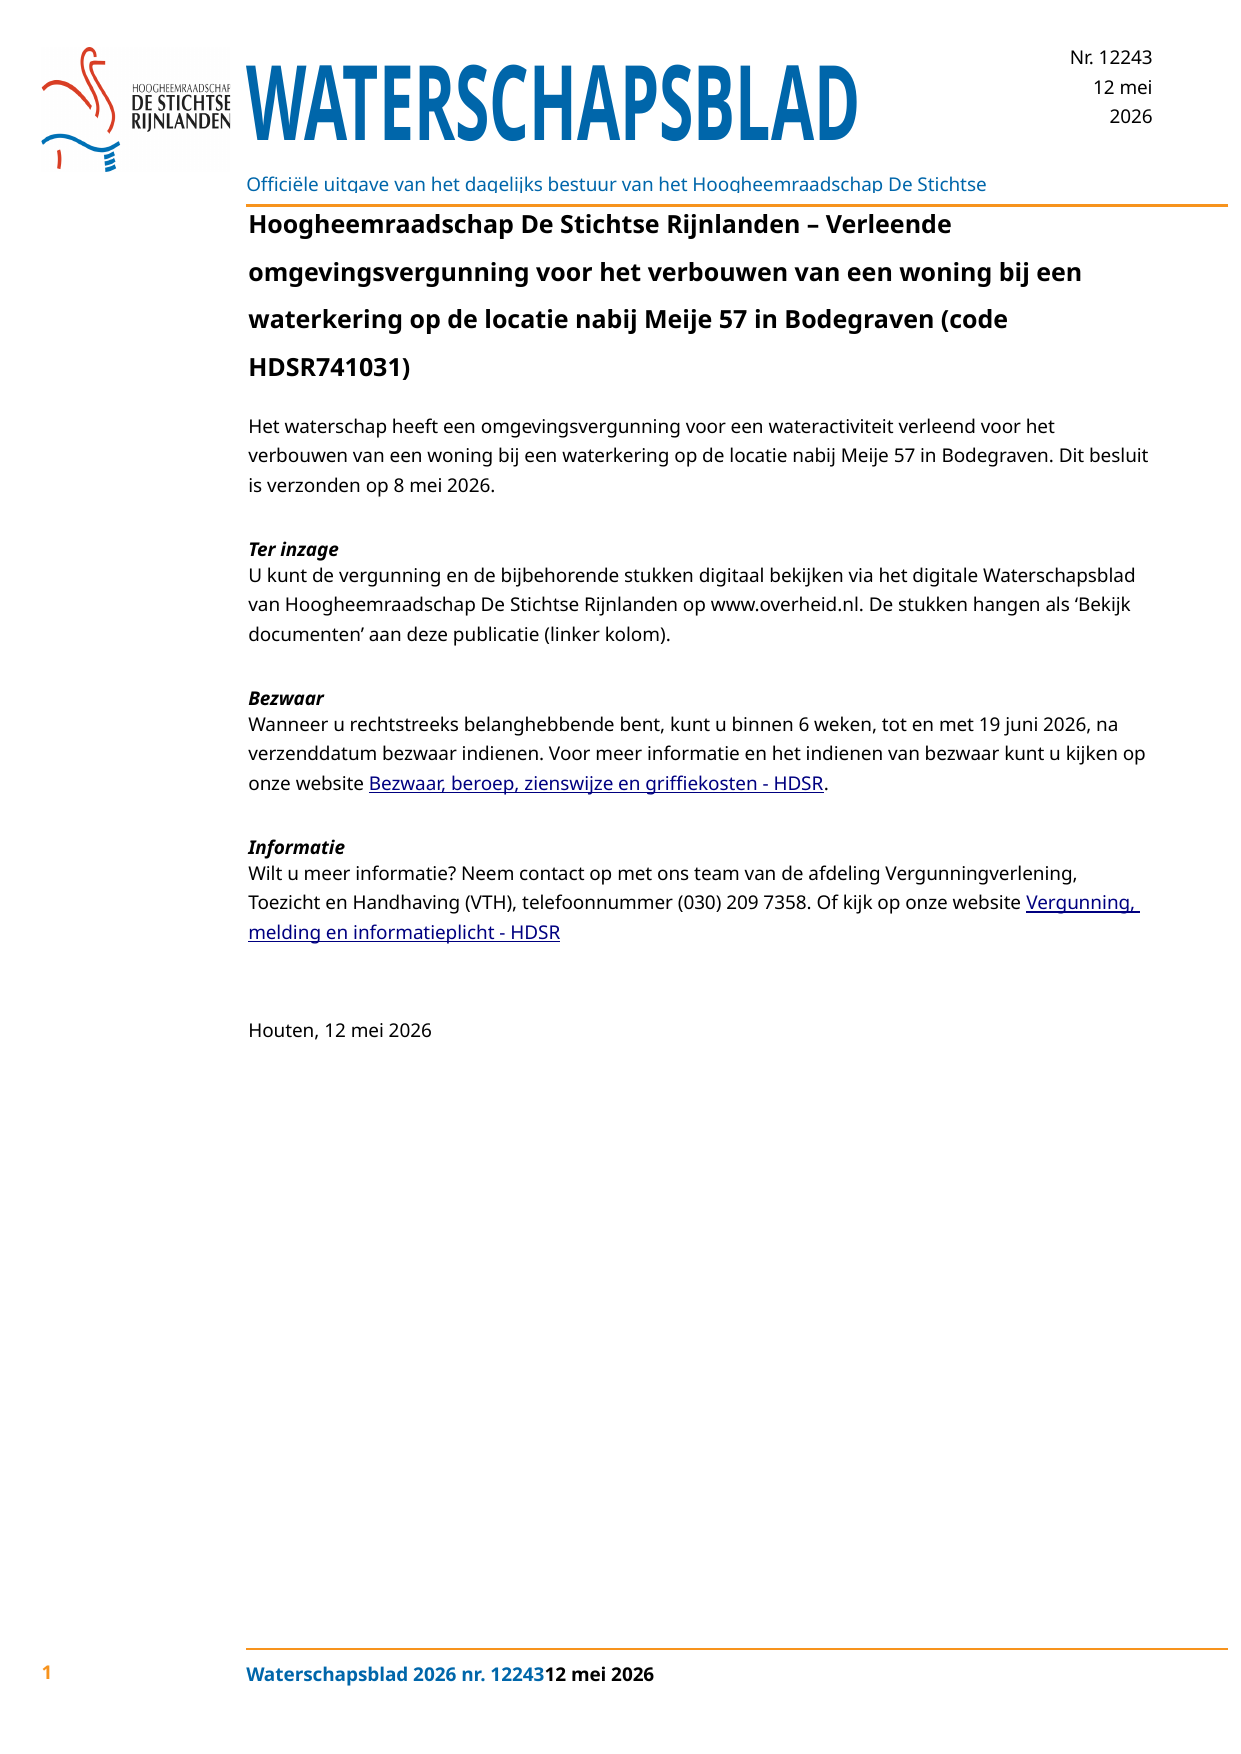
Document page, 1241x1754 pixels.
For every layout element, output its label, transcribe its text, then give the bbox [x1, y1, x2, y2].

picture [41, 47, 231, 172]
text Ter inzage [248, 536, 1152, 562]
text Wanneer u rechtstreeks belanghebbende bent, kunt u binnen 6 weken, tot en met 19 juni 2026, na verzenddatum bezwaar indienen. Voor meer informatie en het indienen van bezwaar kunt u kijken op onze website Bezwaar, beroep, zienswijze en griffiekosten - HDSR. [248, 711, 1152, 796]
text Wilt u meer informatie? Neem contact op met ons team van de afdeling Vergunningverlening, Toezicht en Handhaving (VTH), telefoonnummer (030) 209 7358. Of kijk op onze website Vergunning, melding en informatieplicht - HDSR [248, 860, 1152, 944]
text Informatie [248, 834, 1152, 860]
text Houten, 12 mei 2026 [248, 1017, 1152, 1043]
text U kunt de vergunning en de bijbehorende stukken digitaal bekijken via het digitale Waterschapsblad van Hoogheemraadschap De Stichtse Rijnlanden op www.overheid.nl. De stukken hangen als ‘Bekijk documenten’ aan deze publicatie (linker kolom). [248, 562, 1152, 647]
text Bezwaar [248, 685, 1152, 711]
text Het waterschap heeft een omgevingsvergunning voor een wateractiviteit verleend voor het verbouwen van een woning bij een waterkering op de locatie nabij Meije 57 in Bodegraven. Dit besluit is verzonden op 8 mei 2026. [248, 413, 1152, 498]
text Hoogheemraadschap De Stichtse Rijnlanden – Verleende omgevingsvergunning voor het verbouwen van een woning bij een waterkering op de locatie nabij Meije 57 in Bodegraven (code HDSR741031) [248, 207, 1152, 384]
